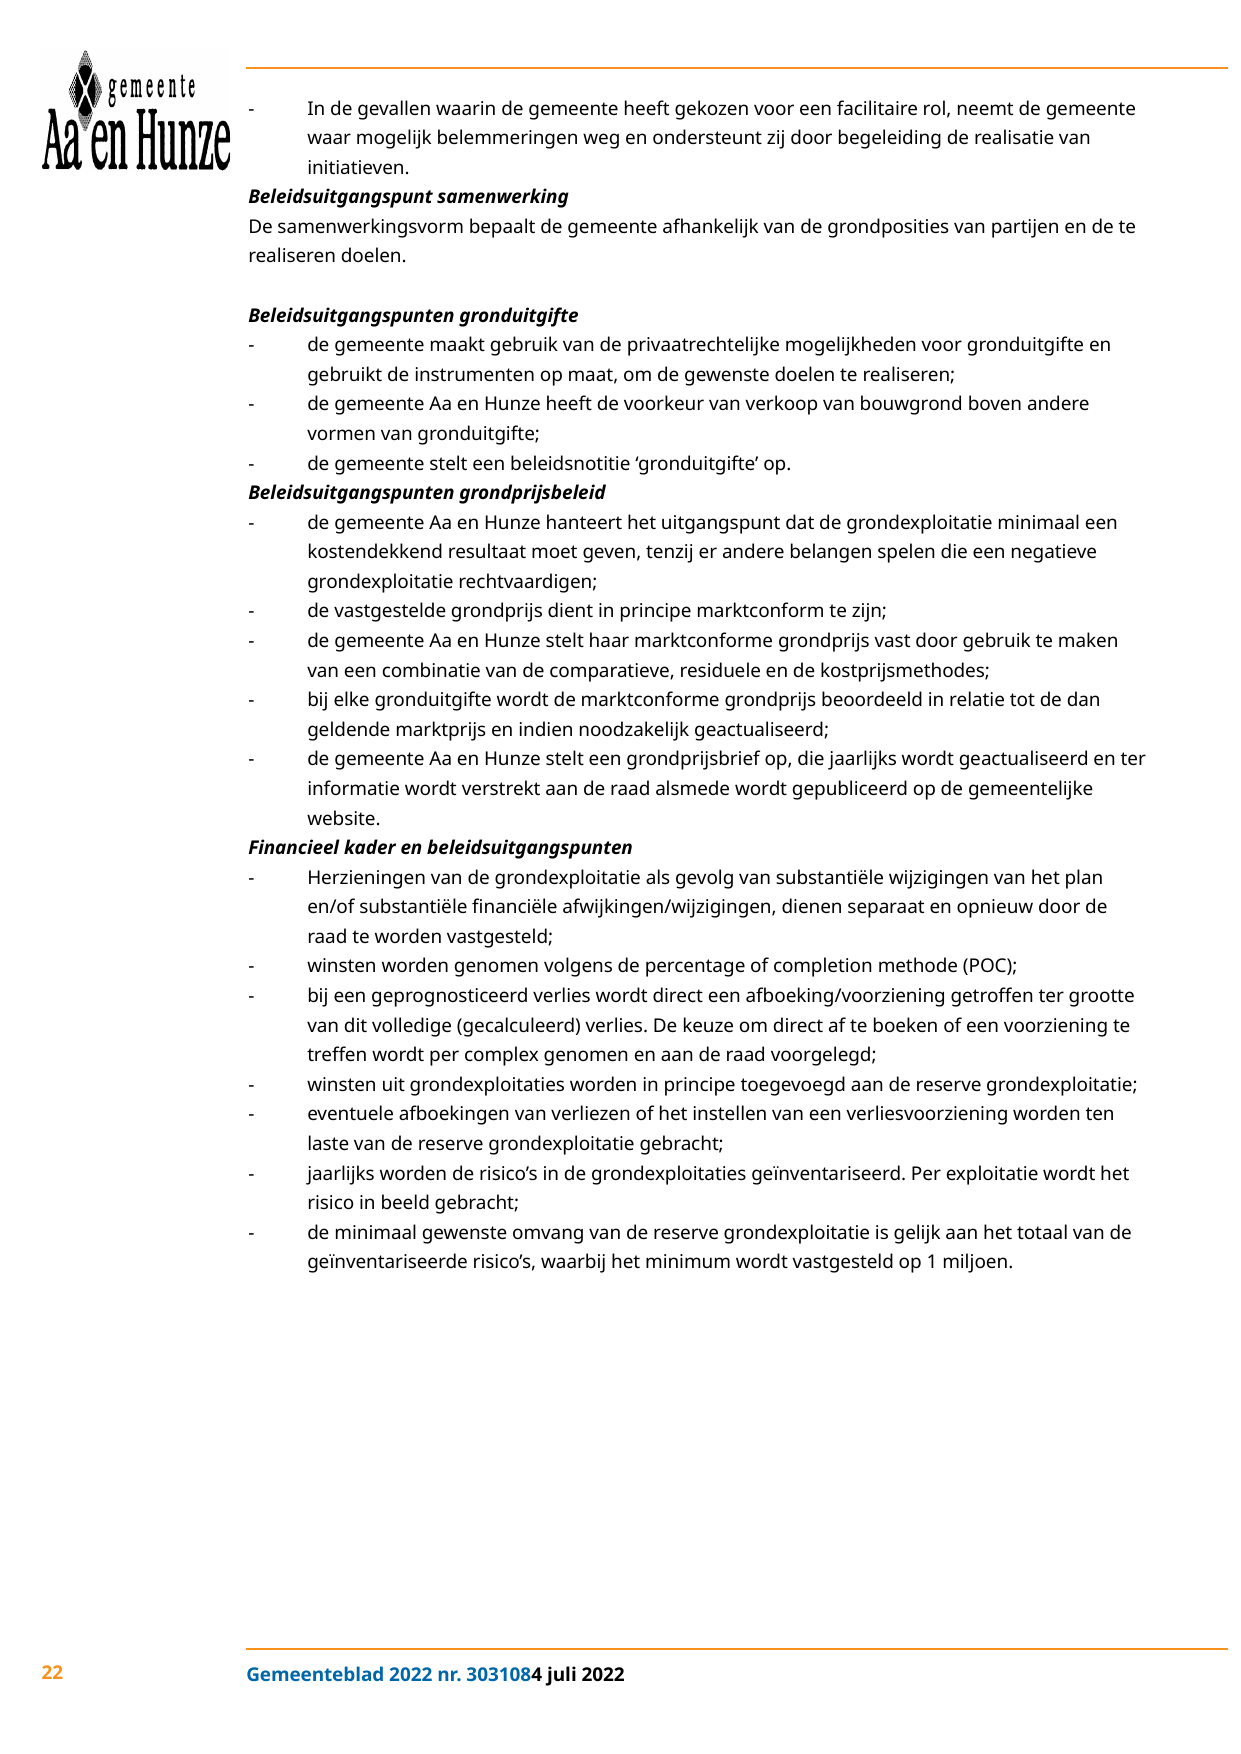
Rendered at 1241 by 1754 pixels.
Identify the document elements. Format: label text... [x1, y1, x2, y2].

list In de gevallen waarin de gemeente heeft gekozen voor een facilitaire rol, neemt de gemeente waar mogelijk belemmeringen weg en ondersteunt zij door begeleiding de realisatie van initiatieven. [248, 95, 1152, 180]
list winsten uit grondexploitaties worden in principe toegevoegd aan de reserve grondexploitatie; [248, 1071, 1152, 1097]
list de gemeente stelt een beleidsnotitie ‘gronduitgifte’ op. [248, 450, 1152, 476]
list bij elke gronduitgifte wordt de marktconforme grondprijs beoordeeld in relatie tot de dan geldende marktprijs en indien noodzakelijk geactualiseerd; [248, 686, 1152, 742]
list de vastgestelde grondprijs dient in principe marktconform te zijn; [248, 598, 1152, 623]
list eventuele afboekingen van verliezen of het instellen van een verliesvoorziening worden ten laste van de reserve grondexploitatie gebracht; [248, 1101, 1152, 1156]
text Beleidsuitgangspunten grondprijsbeleid [248, 479, 1152, 505]
list de gemeente Aa en Hunze hanteert het uitgangspunt dat de grondexploitatie minimaal een kostendekkend resultaat moet geven, tenzij er andere belangen spelen die een negatieve grondexploitatie rechtvaardigen; [248, 509, 1152, 594]
list de gemeente maakt gebruik van de privaatrechtelijke mogelijkheden voor gronduitgifte en gebruikt de instrumenten op maat, om de gewenste doelen te realiseren; [248, 331, 1152, 387]
text Financieel kader en beleidsuitgangspunten [248, 834, 1152, 860]
list winsten worden genomen volgens de percentage of completion methode (POC); [248, 953, 1152, 978]
text Beleidsuitgangspunt samenwerking [248, 183, 1152, 209]
list de gemeente Aa en Hunze stelt haar marktconforme grondprijs vast door gebruik te maken van een combinatie van de comparatieve, residuele en de kostprijsmethodes; [248, 627, 1152, 683]
picture [41, 47, 231, 172]
list Herzieningen van de grondexploitatie als gevolg van substantiële wijzigingen van het plan en/of substantiële financiële afwijkingen/wijzigingen, dienen separaat en opnieuw door de raad te worden vastgesteld; [248, 864, 1152, 949]
list jaarlijks worden de risico’s in de grondexploitaties geïnventariseerd. Per exploitatie wordt het risico in beeld gebracht; [248, 1160, 1152, 1215]
list bij een geprognosticeerd verlies wordt direct een afboeking/voorziening getroffen ter grootte van dit volledige (gecalculeerd) verlies. De keuze om direct af te boeken of een voorziening te treffen wordt per complex genomen en aan de raad voorgelegd; [248, 982, 1152, 1067]
list de gemeente Aa en Hunze stelt een grondprijsbrief op, die jaarlijks wordt geactualiseerd en ter informatie wordt verstrekt aan de raad alsmede wordt gepubliceerd op de gemeentelijke website. [248, 746, 1152, 831]
list de minimaal gewenste omvang van de reserve grondexploitatie is gelijk aan het totaal van de geïnventariseerde risico’s, waarbij het minimum wordt vastgesteld op 1 miljoen. [248, 1219, 1152, 1274]
list de gemeente Aa en Hunze heeft de voorkeur van verkoop van bouwgrond boven andere vormen van gronduitgifte; [248, 391, 1152, 446]
text Beleidsuitgangspunten gronduitgifte [248, 302, 1152, 328]
text De samenwerkingsvorm bepaalt de gemeente afhankelijk van de grondposities van partijen en de te realiseren doelen. [248, 213, 1152, 268]
